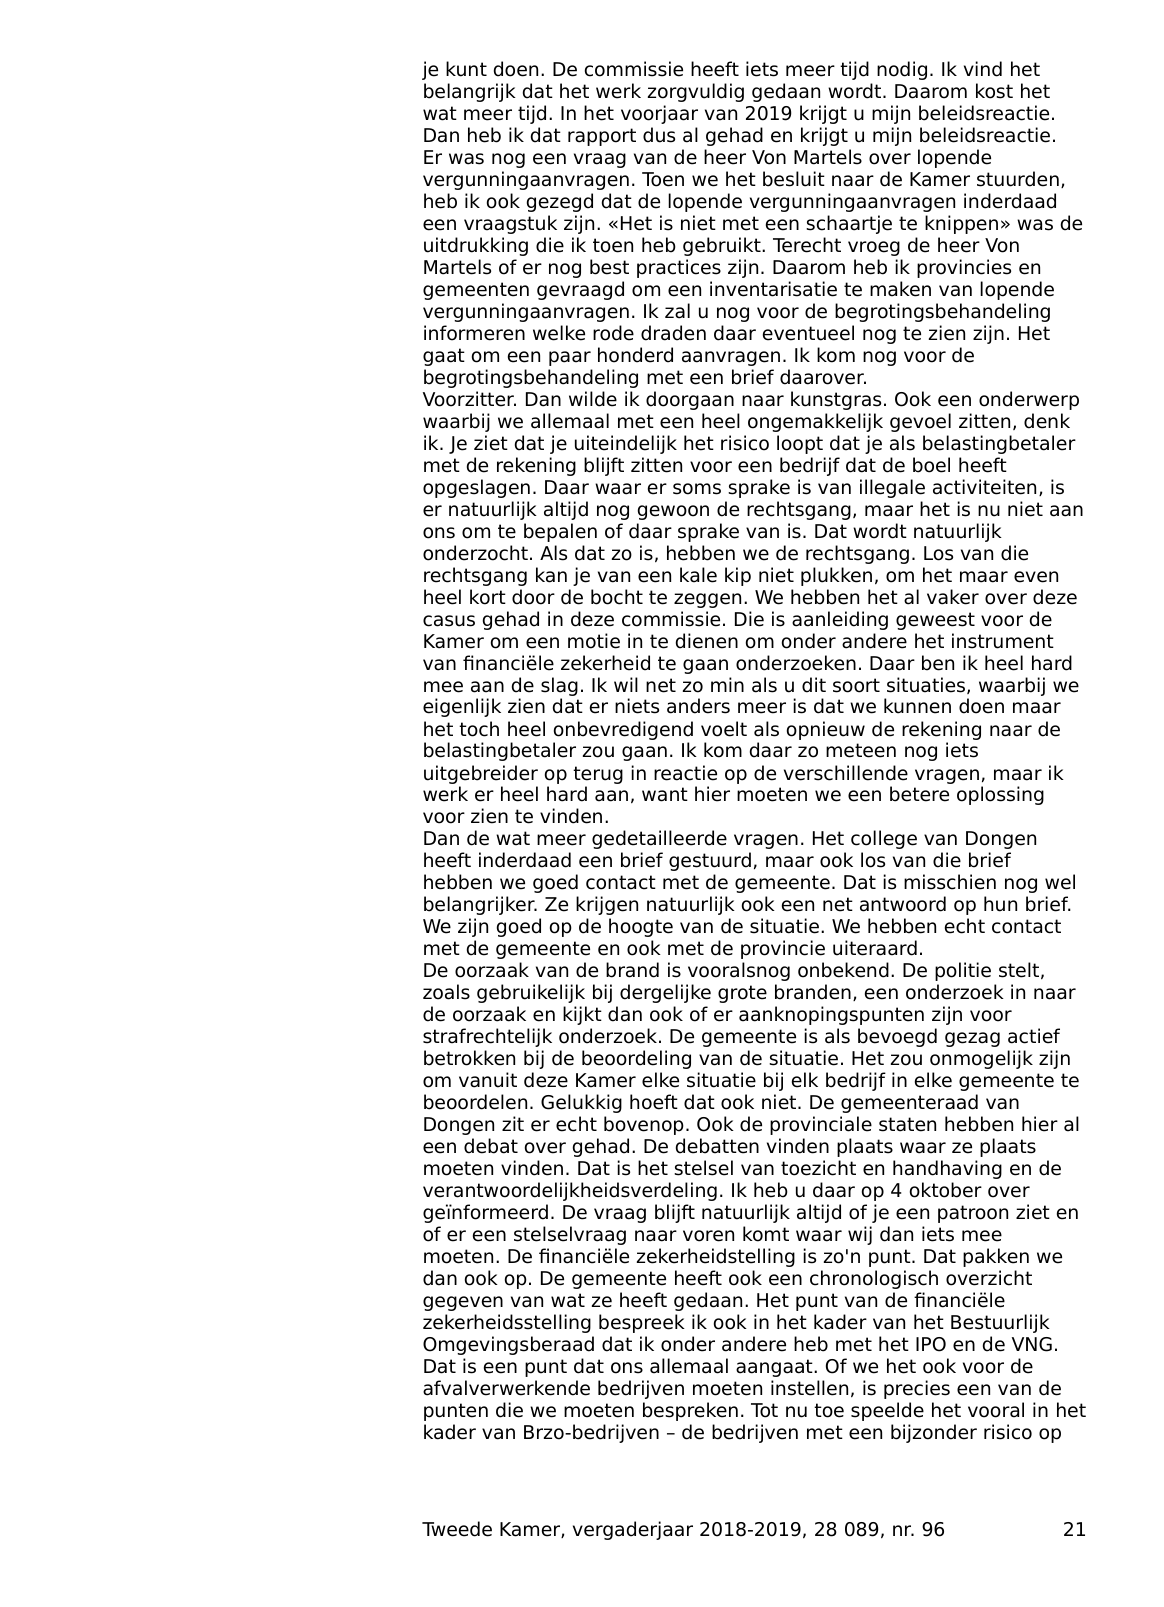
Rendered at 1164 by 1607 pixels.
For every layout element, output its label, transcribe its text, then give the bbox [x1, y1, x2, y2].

text je kunt doen. De commissie heeft iets meer tijd nodig. Ik vind het belangrijk dat het werk zorgvuldig gedaan wordt. Daarom kost het wat meer tijd. In het voorjaar van 2019 krijgt u mijn beleidsreactie. Dan heb ik dat rapport dus al gehad en krijgt u mijn beleidsreactie. [422, 59, 1087, 147]
text Er was nog een vraag van de heer Von Martels over lopende vergunningaanvragen. Toen we het besluit naar de Kamer stuurden, heb ik ook gezegd dat de lopende vergunningaanvragen inderdaad een vraagstuk zijn. «Het is niet met een schaartje te knippen» was de uitdrukking die ik toen heb gebruikt. Terecht vroeg de heer Von Martels of er nog best practices zijn. Daarom heb ik provincies en gemeenten gevraagd om een inventarisatie te maken van lopende vergunningaanvragen. Ik zal u nog voor de begrotingsbehandeling informeren welke rode draden daar eventueel nog te zien zijn. Het gaat om een paar honderd aanvragen. Ik kom nog voor de begrotingsbehandeling met een brief daarover. [422, 147, 1087, 389]
text De oorzaak van de brand is vooralsnog onbekend. De politie stelt, zoals gebruikelijk bij dergelijke grote branden, een onderzoek in naar de oorzaak en kijkt dan ook of er aanknopingspunten zijn voor strafrechtelijk onderzoek. De gemeente is als bevoegd gezag actief betrokken bij de beoordeling van de situatie. Het zou onmogelijk zijn om vanuit deze Kamer elke situatie bij elk bedrijf in elke gemeente te beoordelen. Gelukkig hoeft dat ook niet. De gemeenteraad van Dongen zit er echt bovenop. Ook de provinciale staten hebben hier al een debat over gehad. De debatten vinden plaats waar ze plaats moeten vinden. Dat is het stelsel van toezicht en handhaving en de verantwoordelijkheidsverdeling. Ik heb u daar op 4 oktober over geïnformeerd. De vraag blijft natuurlijk altijd of je een patroon ziet en of er een stelselvraag naar voren komt waar wij dan iets mee moeten. De financiële zekerheidstelling is zo'n punt. Dat pakken we dan ook op. De gemeente heeft ook een chronologisch overzicht gegeven van wat ze heeft gedaan. Het punt van de financiële zekerheidsstelling bespreek ik ook in het kader van het Bestuurlijk Omgevingsberaad dat ik onder andere heb met het IPO en de VNG. Dat is een punt dat ons allemaal aangaat. Of we het ook voor de afvalverwerkende bedrijven moeten instellen, is precies een van de punten die we moeten bespreken. Tot nu toe speelde het vooral in het kader van Brzo-bedrijven – de bedrijven met een bijzonder risico op [422, 960, 1087, 1444]
text Voorzitter. Dan wilde ik doorgaan naar kunstgras. Ook een onderwerp waarbij we allemaal met een heel ongemakkelijk gevoel zitten, denk ik. Je ziet dat je uiteindelijk het risico loopt dat je als belastingbetaler met de rekening blijft zitten voor een bedrijf dat de boel heeft opgeslagen. Daar waar er soms sprake is van illegale activiteiten, is er natuurlijk altijd nog gewoon de rechtsgang, maar het is nu niet aan ons om te bepalen of daar sprake van is. Dat wordt natuurlijk onderzocht. Als dat zo is, hebben we de rechtsgang. Los van die rechtsgang kan je van een kale kip niet plukken, om het maar even heel kort door de bocht te zeggen. We hebben het al vaker over deze casus gehad in deze commissie. Die is aanleiding geweest voor de Kamer om een motie in te dienen om onder andere het instrument van financiële zekerheid te gaan onderzoeken. Daar ben ik heel hard mee aan de slag. Ik wil net zo min als u dit soort situaties, waarbij we eigenlijk zien dat er niets anders meer is dat we kunnen doen maar het toch heel onbevredigend voelt als opnieuw de rekening naar de belastingbetaler zou gaan. Ik kom daar zo meteen nog iets uitgebreider op terug in reactie op de verschillende vragen, maar ik werk er heel hard aan, want hier moeten we een betere oplossing voor zien te vinden. [422, 389, 1087, 828]
text Dan de wat meer gedetailleerde vragen. Het college van Dongen heeft inderdaad een brief gestuurd, maar ook los van die brief hebben we goed contact met de gemeente. Dat is misschien nog wel belangrijker. Ze krijgen natuurlijk ook een net antwoord op hun brief. We zijn goed op de hoogte van de situatie. We hebben echt contact met de gemeente en ook met de provincie uiteraard. [422, 828, 1087, 960]
